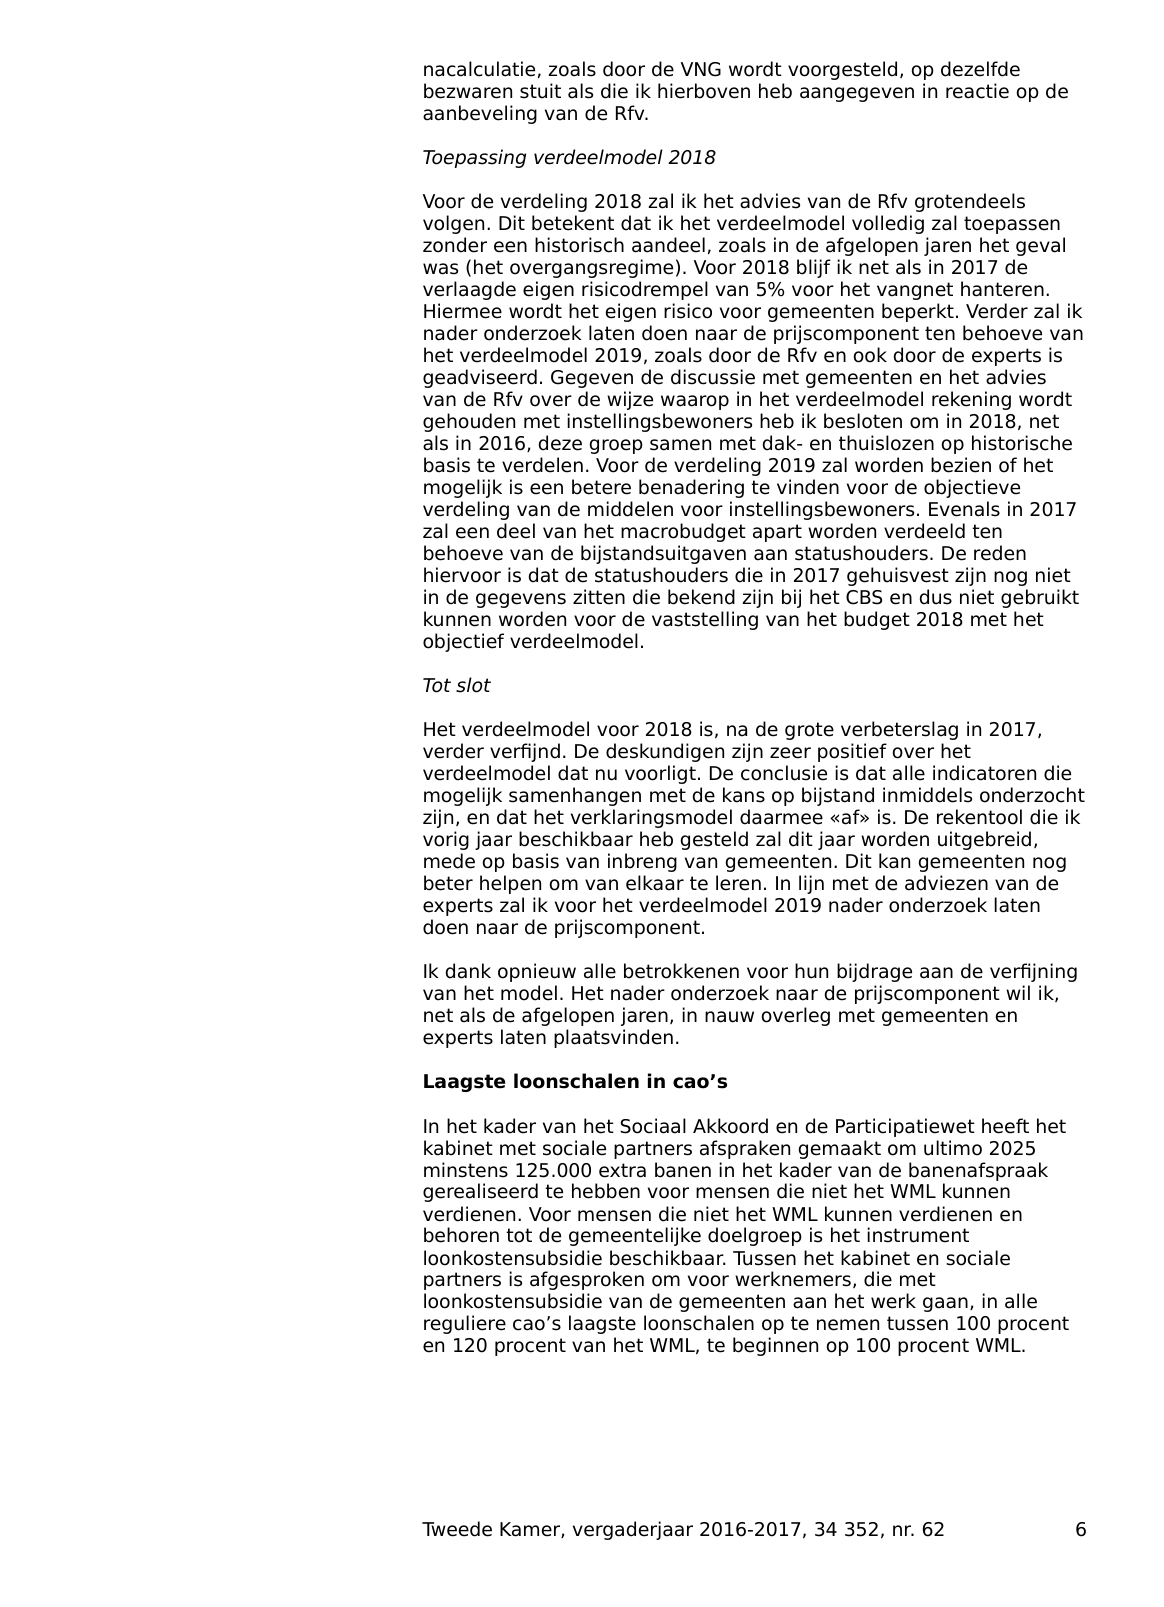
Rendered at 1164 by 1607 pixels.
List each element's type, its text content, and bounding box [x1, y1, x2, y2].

subtitle Tot slot [422, 675, 1087, 697]
subtitle Laagste loonschalen in cao’s [422, 1071, 1087, 1093]
text Het verdeelmodel voor 2018 is, na de grote verbeterslag in 2017, verder verfijnd. De deskundigen zijn zeer positief over het verdeelmodel dat nu voorligt. De conclusie is dat alle indicatoren die mogelijk samenhangen met de kans op bijstand inmiddels onderzocht zijn, en dat het verklaringsmodel daarmee «af» is. De rekentool die ik vorig jaar beschikbaar heb gesteld zal dit jaar worden uitgebreid, mede op basis van inbreng van gemeenten. Dit kan gemeenten nog beter helpen om van elkaar te leren. In lijn met de adviezen van de experts zal ik voor het verdeelmodel 2019 nader onderzoek laten doen naar de prijscomponent. [422, 719, 1087, 939]
subtitle Toepassing verdeelmodel 2018 [422, 147, 1087, 169]
text In het kader van het Sociaal Akkoord en de Participatiewet heeft het kabinet met sociale partners afspraken gemaakt om ultimo 2025 minstens 125.000 extra banen in het kader van de banenafspraak gerealiseerd te hebben voor mensen die niet het WML kunnen verdienen. Voor mensen die niet het WML kunnen verdienen en behoren tot de gemeentelijke doelgroep is het instrument loonkostensubsidie beschikbaar. Tussen het kabinet en sociale partners is afgesproken om voor werknemers, die met loonkostensubsidie van de gemeenten aan het werk gaan, in alle reguliere cao’s laagste loonschalen op te nemen tussen 100 procent en 120 procent van het WML, te beginnen op 100 procent WML. [422, 1116, 1087, 1357]
text Ik dank opnieuw alle betrokkenen voor hun bijdrage aan de verfijning van het model. Het nader onderzoek naar de prijscomponent wil ik, net als de afgelopen jaren, in nauw overleg met gemeenten en experts laten plaatsvinden. [422, 961, 1087, 1049]
text Voor de verdeling 2018 zal ik het advies van de Rfv grotendeels volgen. Dit betekent dat ik het verdeelmodel volledig zal toepassen zonder een historisch aandeel, zoals in de afgelopen jaren het geval was (het overgangsregime). Voor 2018 blijf ik net als in 2017 de verlaagde eigen risicodrempel van 5% voor het vangnet hanteren. Hiermee wordt het eigen risico voor gemeenten beperkt. Verder zal ik nader onderzoek laten doen naar de prijscomponent ten behoeve van het verdeelmodel 2019, zoals door de Rfv en ook door de experts is geadviseerd. Gegeven de discussie met gemeenten en het advies van de Rfv over de wijze waarop in het verdeelmodel rekening wordt gehouden met instellingsbewoners heb ik besloten om in 2018, net als in 2016, deze groep samen met dak- en thuislozen op historische basis te verdelen. Voor de verdeling 2019 zal worden bezien of het mogelijk is een betere benadering te vinden voor de objectieve verdeling van de middelen voor instellingsbewoners. Evenals in 2017 zal een deel van het macrobudget apart worden verdeeld ten behoeve van de bijstandsuitgaven aan statushouders. De reden hiervoor is dat de statushouders die in 2017 gehuisvest zijn nog niet in de gegevens zitten die bekend zijn bij het CBS en dus niet gebruikt kunnen worden voor de vaststelling van het budget 2018 met het objectief verdeelmodel. [422, 191, 1087, 653]
text nacalculatie, zoals door de VNG wordt voorgesteld, op dezelfde bezwaren stuit als die ik hierboven heb aangegeven in reactie op de aanbeveling van de Rfv. [422, 59, 1087, 125]
